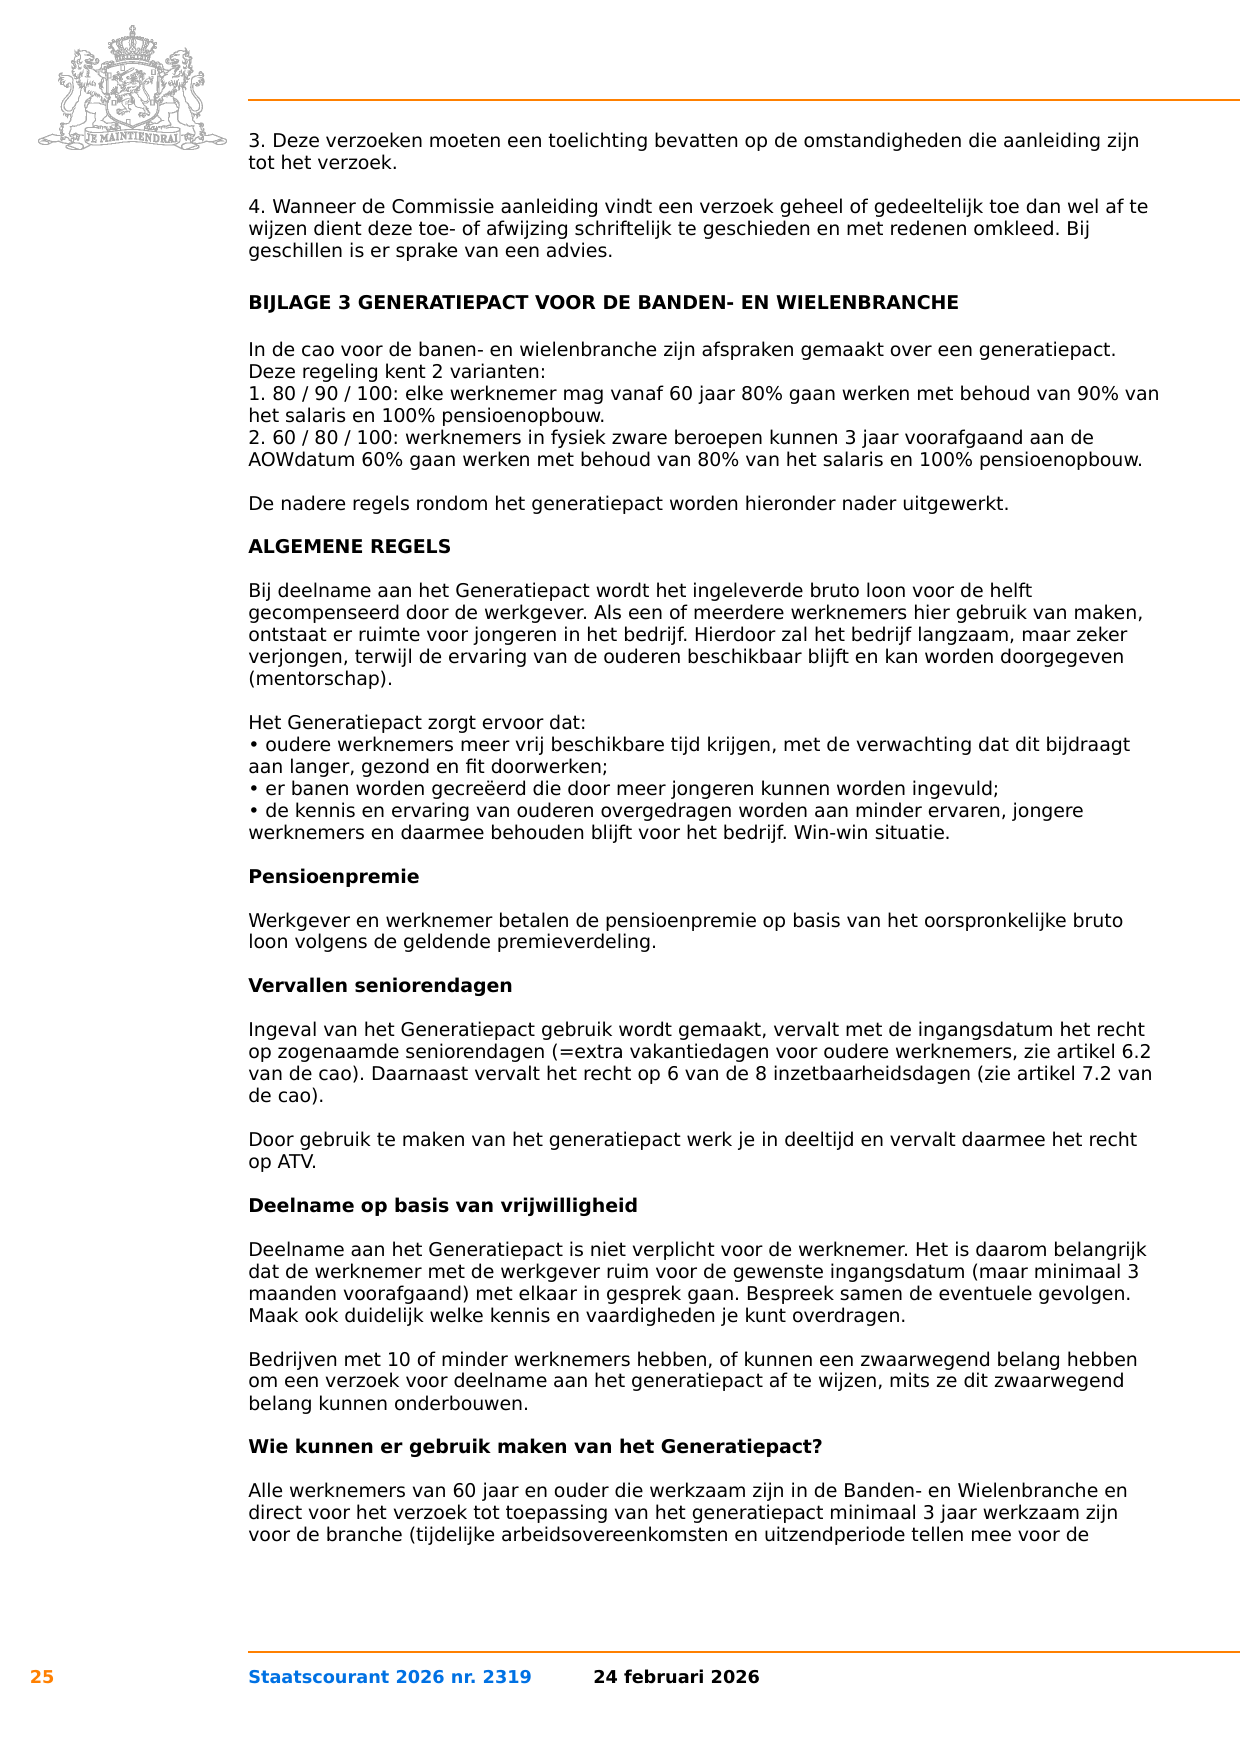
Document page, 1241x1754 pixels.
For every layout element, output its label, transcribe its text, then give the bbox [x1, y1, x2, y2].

text • er banen worden gecreëerd die door meer jongeren kunnen worden ingevuld; [248, 778, 1163, 800]
text Ingeval van het Generatiepact gebruik wordt gemaakt, vervalt met de ingangsdatum het recht op zogenaamde seniorendagen (=extra vakantiedagen voor oudere werknemers, zie artikel 6.2 van de cao). Daarnaast vervalt het recht op 6 van de 8 inzetbaarheidsdagen (zie artikel 7.2 van de cao). [248, 1019, 1163, 1107]
text De nadere regels rondom het generatiepact worden hieronder nader uitgewerkt. [248, 492, 1163, 514]
text Deelname aan het Generatiepact is niet verplicht voor de werknemer. Het is daarom belangrijk dat de werknemer met de werkgever ruim voor de gewenste ingangsdatum (maar minimaal 3 maanden voorafgaand) met elkaar in gesprek gaan. Bespreek samen de eventuele gevolgen. Maak ook duidelijk welke kennis en vaardigheden je kunt overdragen. [248, 1239, 1163, 1327]
text Het Generatiepact zorgt ervoor dat: [248, 712, 1163, 734]
subtitle Vervallen seniorendagen [248, 975, 1163, 997]
text • de kennis en ervaring van ouderen overgedragen worden aan minder ervaren, jongere werknemers en daarmee behouden blijft voor het bedrijf. Win-win situatie. [248, 800, 1163, 844]
subtitle BIJLAGE 3 GENERATIEPACT VOOR DE BANDEN- EN WIELENBRANCHE [248, 292, 1163, 314]
text Alle werknemers van 60 jaar en ouder die werkzaam zijn in de Banden- en Wielenbranche en direct voor het verzoek tot toepassing van het generatiepact minimaal 3 jaar werkzaam zijn voor de branche (tijdelijke arbeidsovereenkomsten en uitzendperiode tellen mee voor de [248, 1480, 1163, 1546]
text Werkgever en werknemer betalen de pensioenpremie op basis van het oorspronkelijke bruto loon volgens de geldende premieverdeling. [248, 909, 1163, 953]
subtitle Pensioenpremie [248, 866, 1163, 888]
subtitle Deelname op basis van vrijwilligheid [248, 1195, 1163, 1217]
text Bij deelname aan het Generatiepact wordt het ingeleverde bruto loon voor de helft gecompenseerd door de werkgever. Als een of meerdere werknemers hier gebruik van maken, ontstaat er ruimte voor jongeren in het bedrijf. Hierdoor zal het bedrijf langzaam, maar zeker verjongen, terwijl de ervaring van de ouderen beschikbaar blijft en kan worden doorgegeven (mentorschap). [248, 580, 1163, 690]
text 4. Wanneer de Commissie aanleiding vindt een verzoek geheel of gedeeltelijk toe dan wel af te wijzen dient deze toe- of afwijzing schriftelijk te geschieden en met redenen omkleed. Bij geschillen is er sprake van een advies. [248, 196, 1163, 262]
text In de cao voor de banen- en wielenbranche zijn afspraken gemaakt over een generatiepact. Deze regeling kent 2 varianten: [248, 339, 1163, 383]
text 3. Deze verzoeken moeten een toelichting bevatten op de omstandigheden die aanleiding zijn tot het verzoek. [248, 130, 1163, 174]
subtitle ALGEMENE REGELS [248, 536, 1163, 558]
text 2. 60 / 80 / 100: werknemers in fysiek zware beroepen kunnen 3 jaar voorafgaand aan de AOWdatum 60% gaan werken met behoud van 80% van het salaris en 100% pensioenopbouw. [248, 427, 1163, 471]
text 1. 80 / 90 / 100: elke werknemer mag vanaf 60 jaar 80% gaan werken met behoud van 90% van het salaris en 100% pensioenopbouw. [248, 383, 1163, 427]
text Door gebruik te maken van het generatiepact werk je in deeltijd en vervalt daarmee het recht op ATV. [248, 1129, 1163, 1173]
text Bedrijven met 10 of minder werknemers hebben, of kunnen een zwaarwegend belang hebben om een verzoek voor deelname aan het generatiepact af te wijzen, mits ze dit zwaarwegend belang kunnen onderbouwen. [248, 1348, 1163, 1414]
picture [38, 25, 227, 150]
text • oudere werknemers meer vrij beschikbare tijd krijgen, met de verwachting dat dit bijdraagt aan langer, gezond en fit doorwerken; [248, 734, 1163, 778]
subtitle Wie kunnen er gebruik maken van het Generatiepact? [248, 1436, 1163, 1458]
